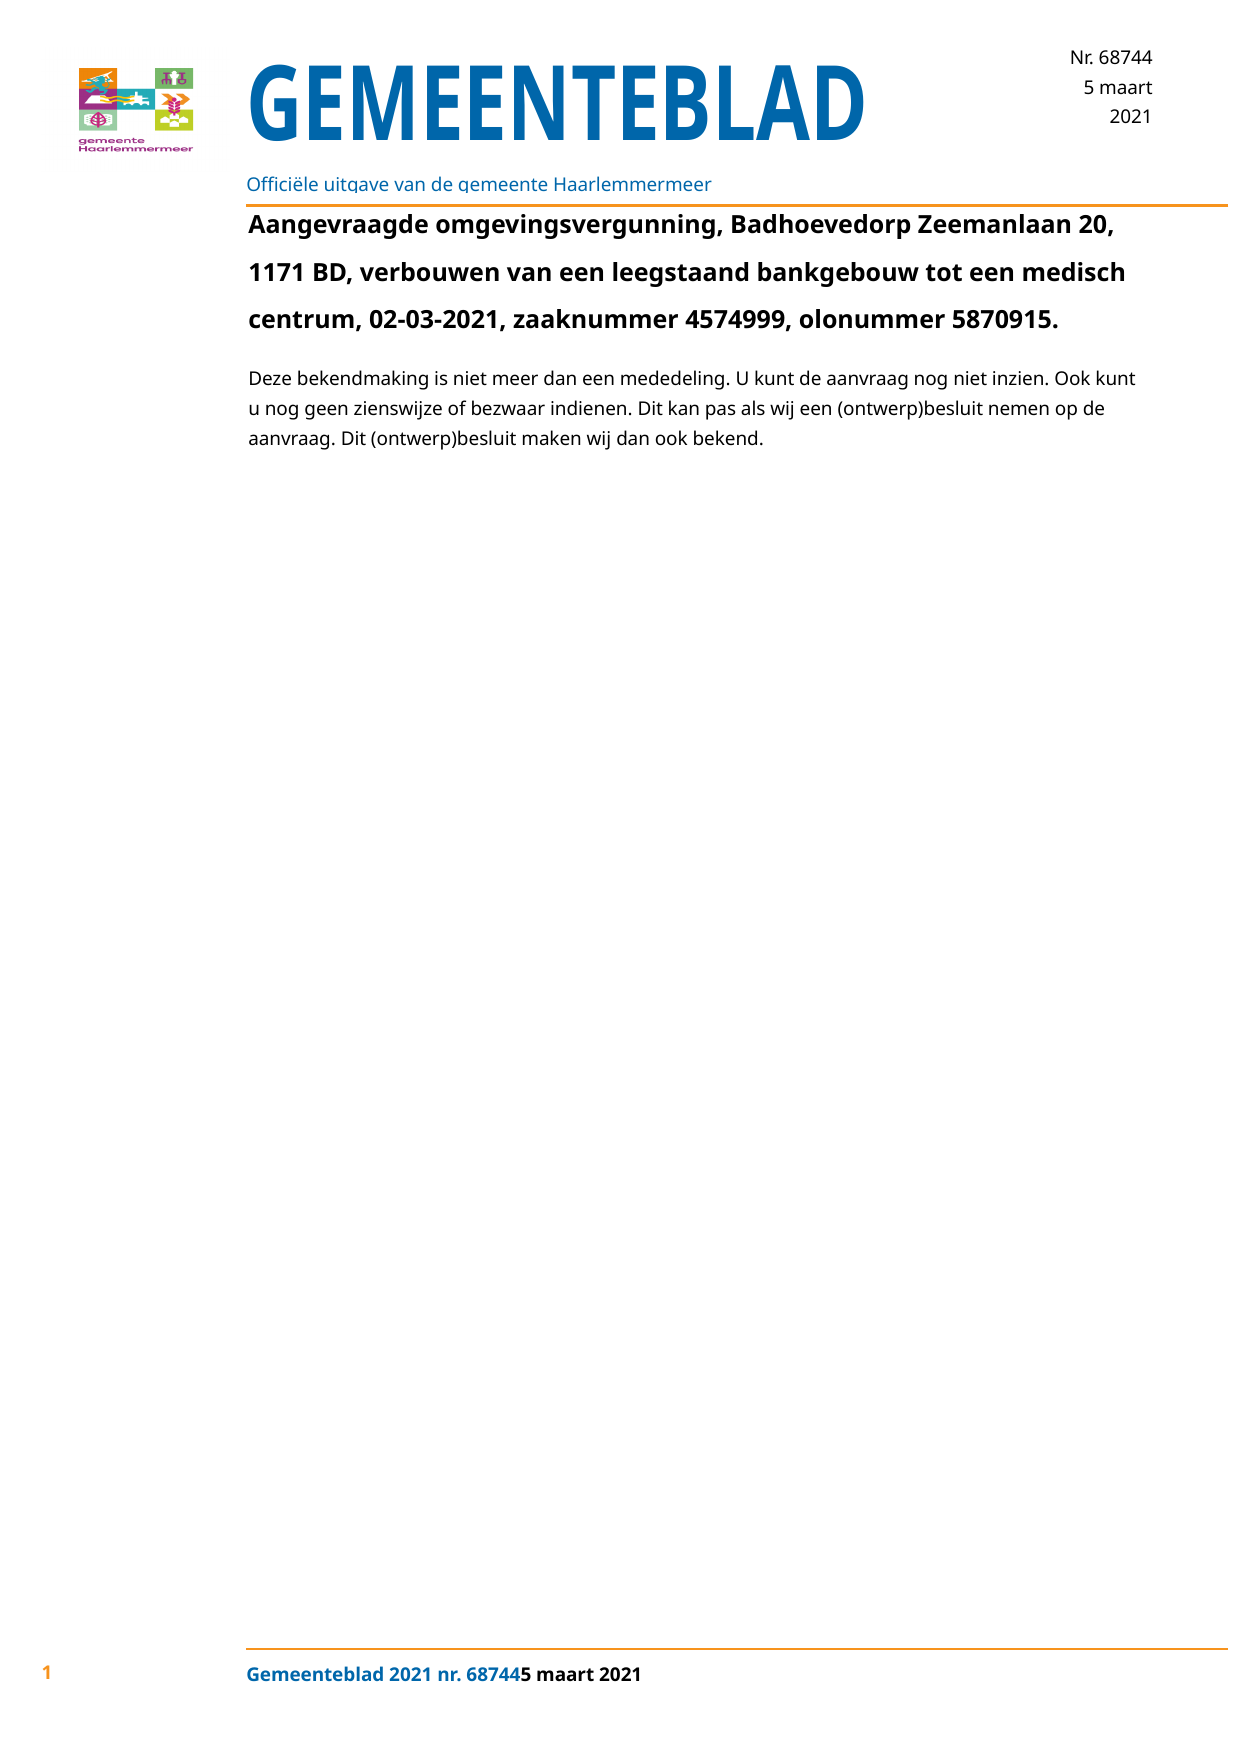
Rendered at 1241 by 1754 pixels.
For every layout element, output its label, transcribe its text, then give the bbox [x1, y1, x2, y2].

text Aangevraagde omgevingsvergunning, Badhoevedorp Zeemanlaan 20, 1171 BD, verbouwen van een leegstaand bankgebouw tot een medisch centrum, 02-03-2021, zaaknummer 4574999, olonummer 5870915. [248, 207, 1152, 336]
text Deze bekendmaking is niet meer dan een mededeling. U kunt de aanvraag nog niet inzien. Ook kunt u nog geen zienswijze of bezwaar indienen. Dit kan pas als wij een (ontwerp)besluit nemen op de aanvraag. Dit (ontwerp)besluit maken wij dan ook bekend. [248, 366, 1152, 450]
picture [41, 47, 231, 172]
